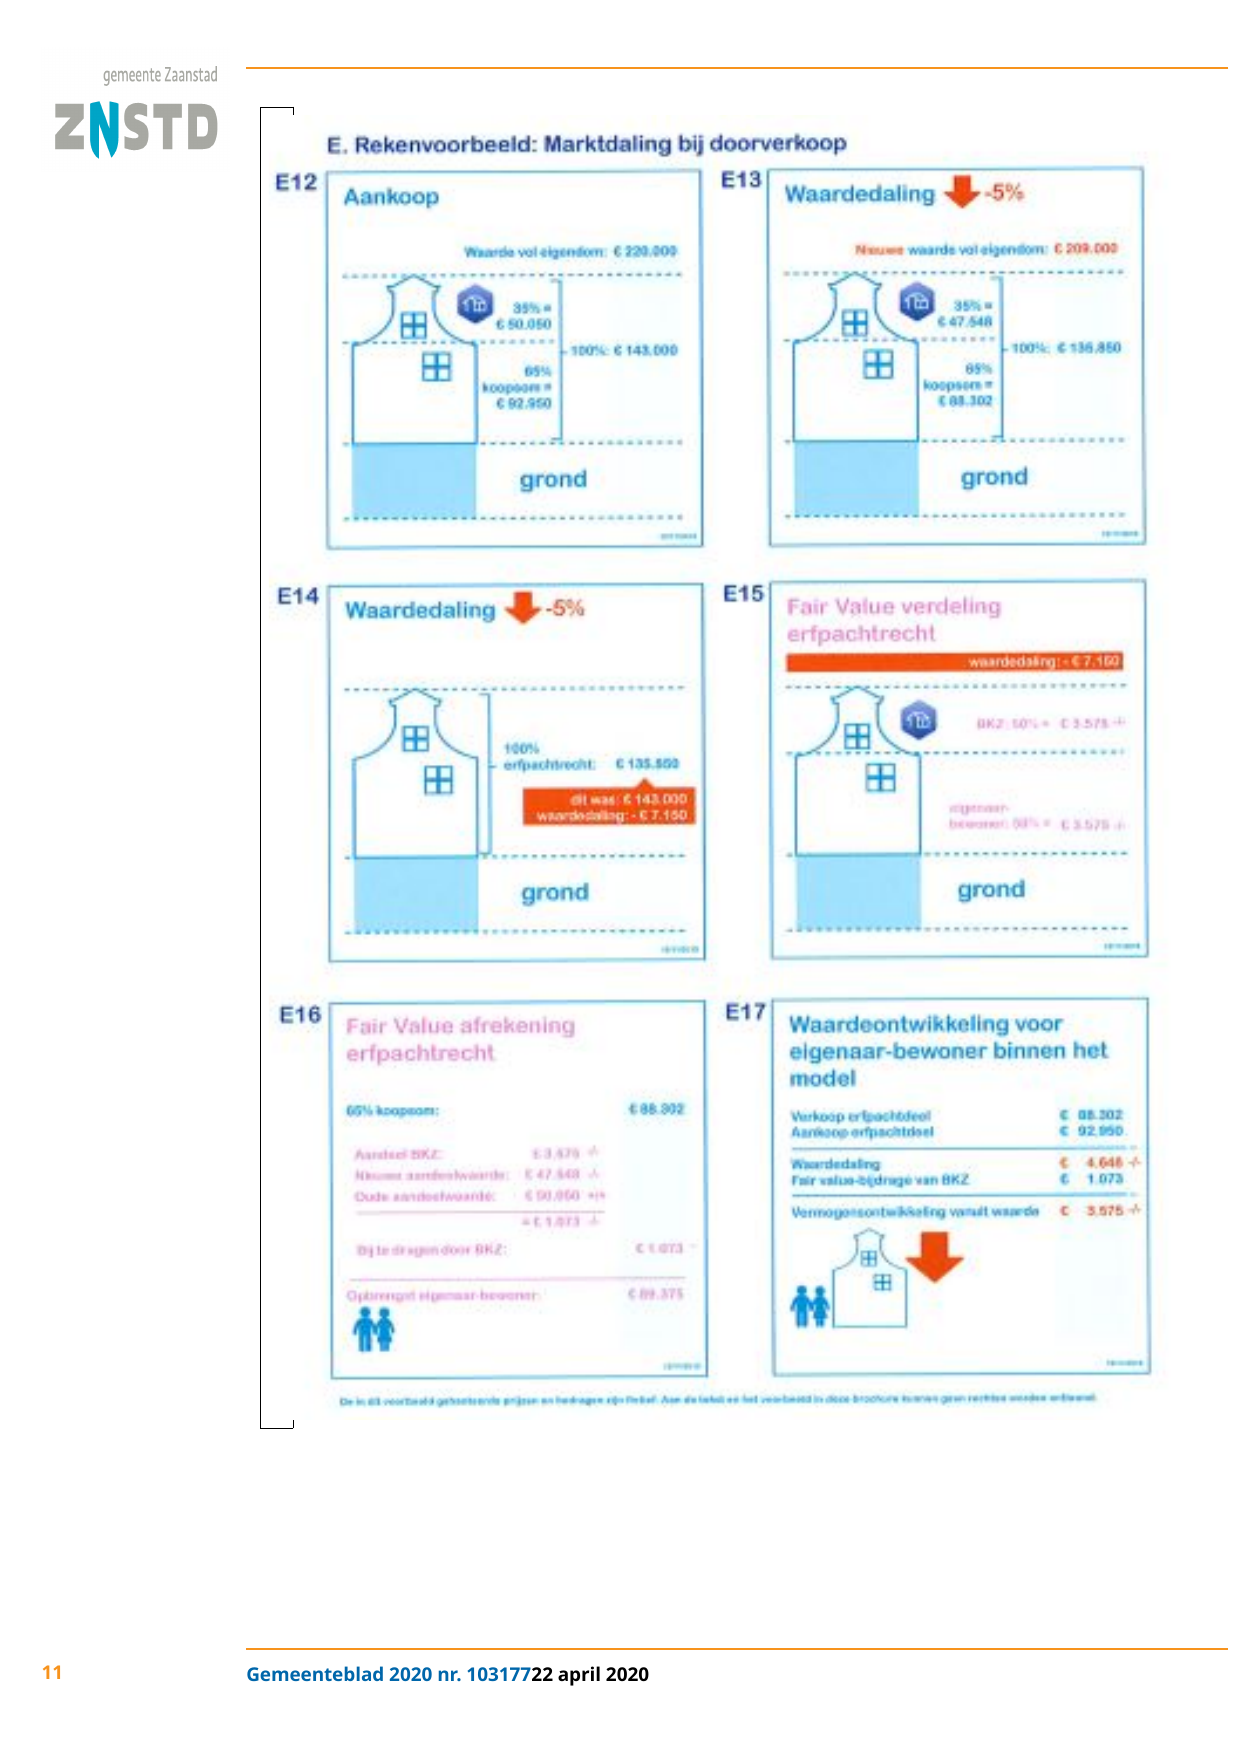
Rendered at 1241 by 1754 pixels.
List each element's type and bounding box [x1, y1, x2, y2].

picture [268, 115, 1173, 1420]
picture [41, 47, 231, 172]
